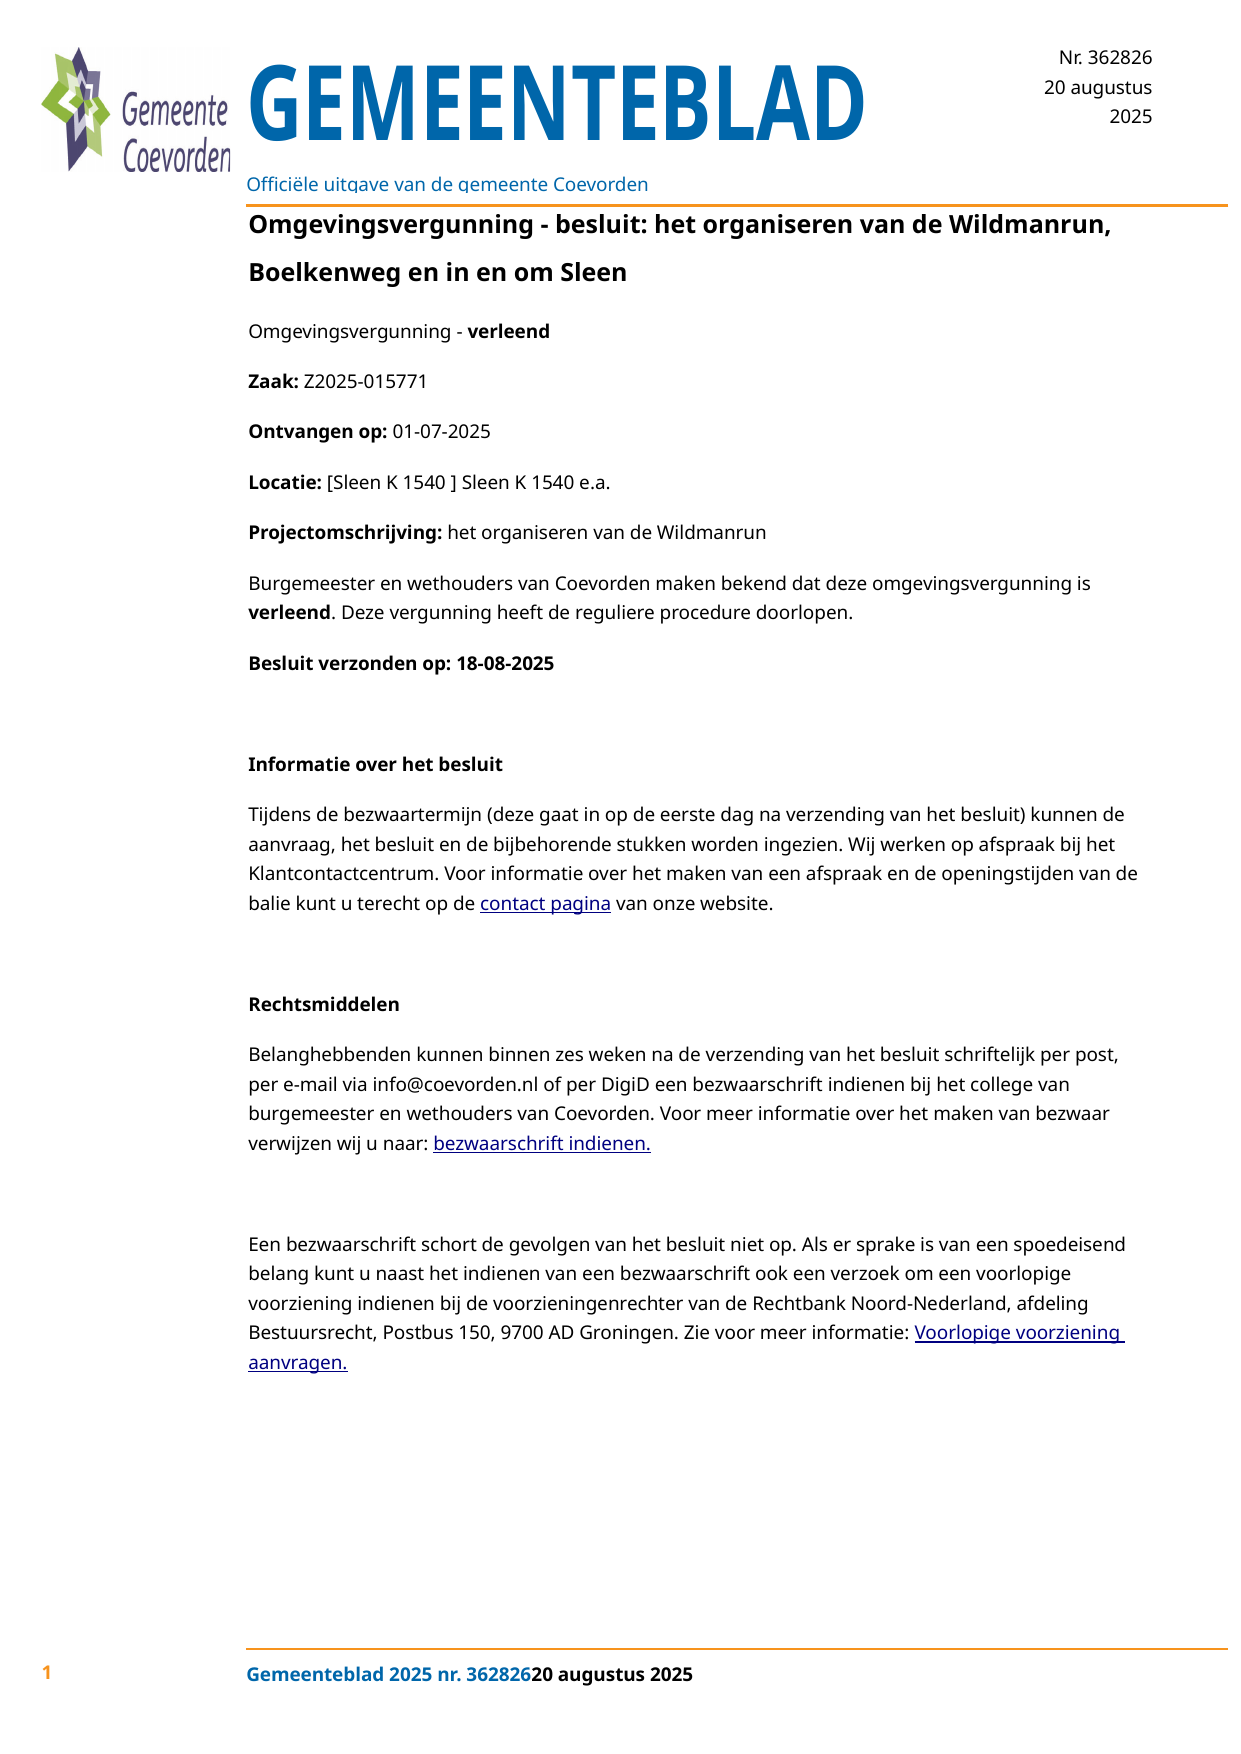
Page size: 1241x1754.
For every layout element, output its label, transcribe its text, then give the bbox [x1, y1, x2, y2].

text Projectomschrijving: het organiseren van de Wildmanrun [248, 519, 1152, 545]
text Locatie: [Sleen K 1540 ] Sleen K 1540 e.a. [248, 469, 1152, 495]
text Een bezwaarschrift schort de gevolgen van het besluit niet op. Als er sprake is van een spoedeisend belang kunt u naast het indienen van een bezwaarschrift ook een verzoek om een voorlopige voorziening indienen bij de voorzieningenrechter van de Rechtbank Noord-Nederland, afdeling Bestuursrecht, Postbus 150, 9700 AD Groningen. Zie voor meer informatie: Voorlopige voorziening aanvragen. [248, 1231, 1152, 1375]
text Zaak: Z2025-015771 [248, 368, 1152, 394]
text Omgevingsvergunning - besluit: het organiseren van de Wildmanrun, Boelkenweg en in en om Sleen [248, 207, 1152, 288]
text Informatie over het besluit [248, 751, 1152, 777]
text Tijdens de bezwaartermijn (deze gaat in op de eerste dag na verzending van het besluit) kunnen de aanvraag, het besluit en de bijbehorende stukken worden ingezien. Wij werken op afspraak bij het Klantcontactcentrum. Voor informatie over het maken van een afspraak en de openingstijden van de balie kunt u terecht op de contact pagina van onze website. [248, 801, 1152, 916]
text Belanghebbenden kunnen binnen zes weken na de verzending van het besluit schriftelijk per post, per e-mail via info@coevorden.nl of per DigiD een bezwaarschrift indienen bij het college van burgemeester en wethouders van Coevorden. Voor meer informatie over het maken van bezwaar verwijzen wij u naar: bezwaarschrift indienen. [248, 1041, 1152, 1156]
picture [41, 47, 231, 172]
text Omgevingsvergunning - verleend [248, 318, 1152, 344]
text Besluit verzonden op: 18-08-2025 [248, 650, 1152, 676]
text Rechtsmiddelen [248, 991, 1152, 1017]
text Ontvangen op: 01-07-2025 [248, 419, 1152, 444]
text Burgemeester en wethouders van Coevorden maken bekend dat deze omgevingsvergunning is verleend. Deze vergunning heeft de reguliere procedure doorlopen. [248, 570, 1152, 625]
